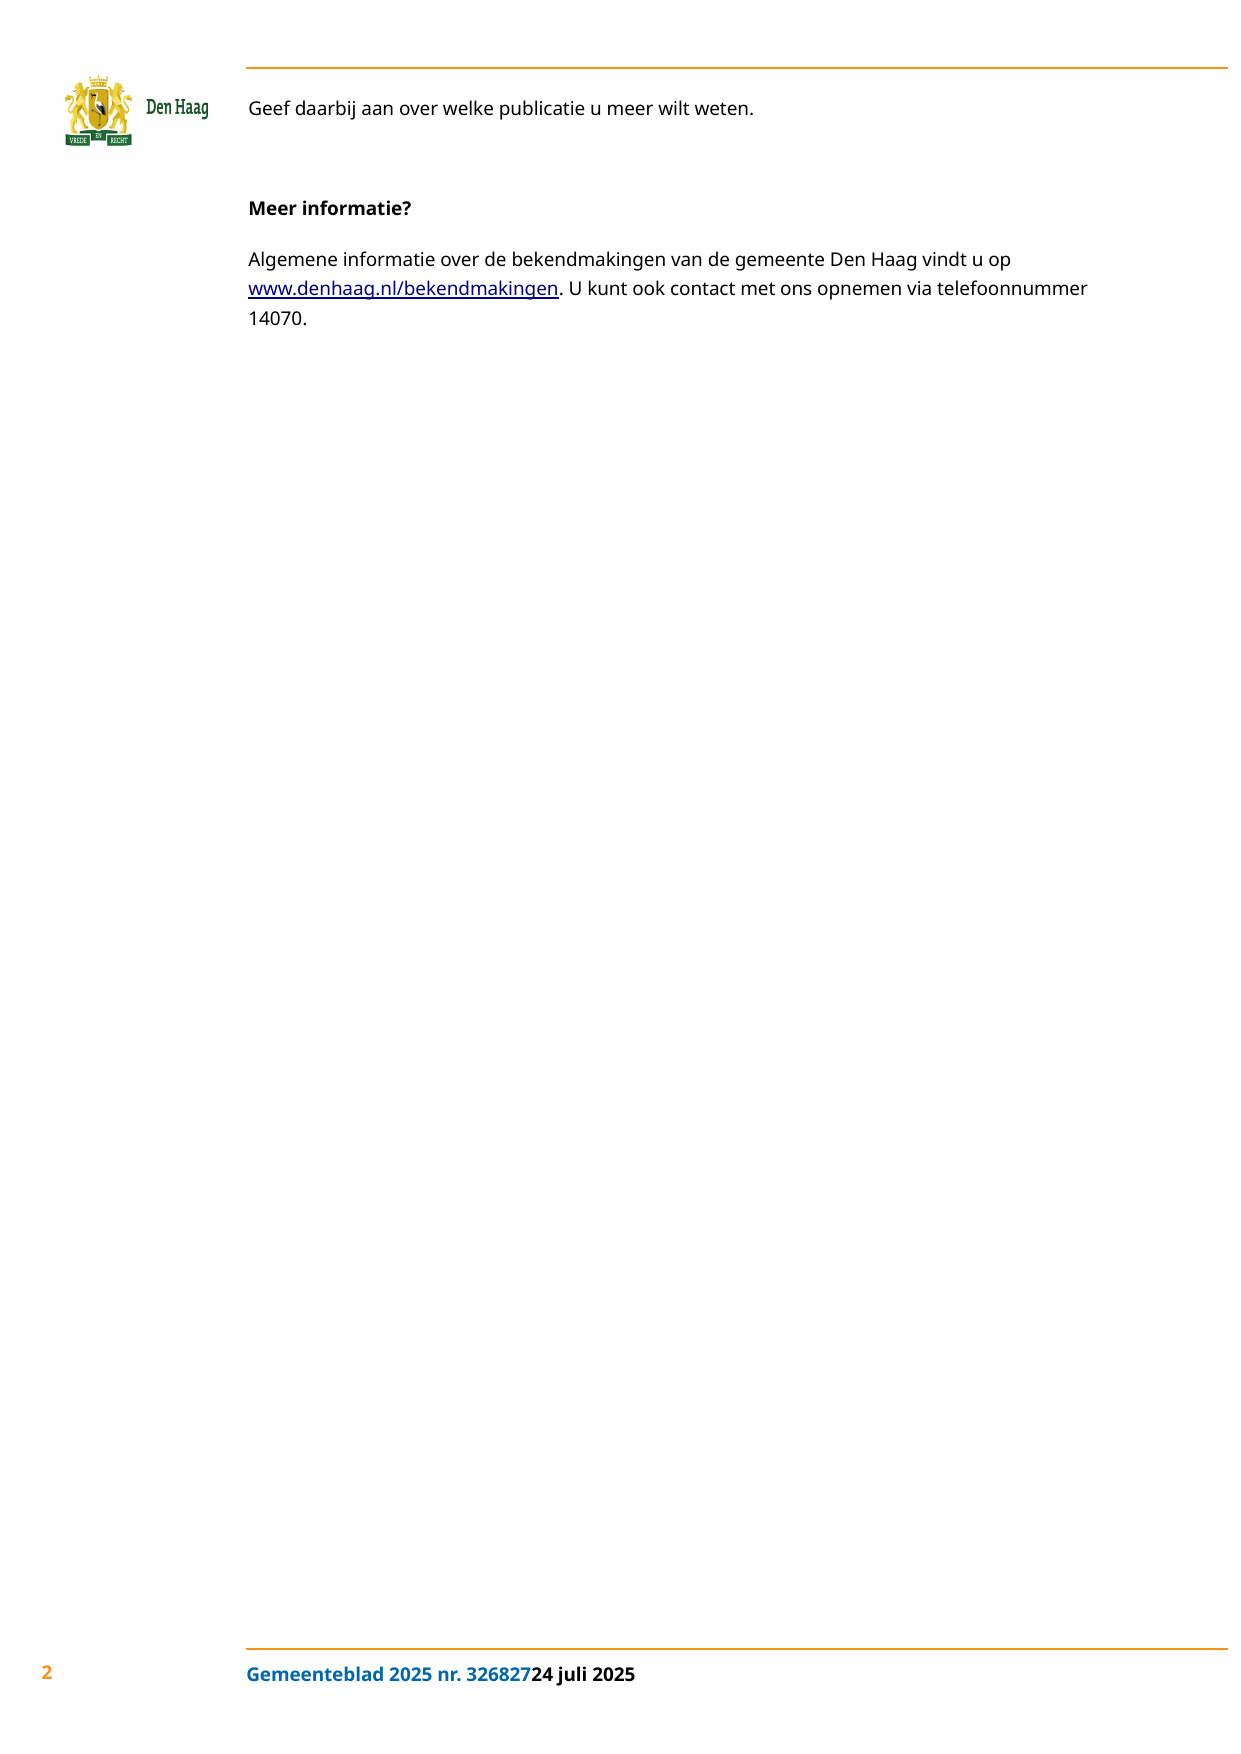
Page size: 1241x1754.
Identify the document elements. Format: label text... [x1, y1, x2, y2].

text Geef daarbij aan over welke publicatie u meer wilt weten. [248, 95, 1152, 121]
text Meer informatie? [248, 196, 1152, 221]
text Algemene informatie over de bekendmakingen van de gemeente Den Haag vindt u op www.denhaag.nl/bekendmakingen. U kunt ook contact met ons opnemen via telefoonnummer 14070. [248, 246, 1152, 331]
picture [41, 47, 231, 172]
